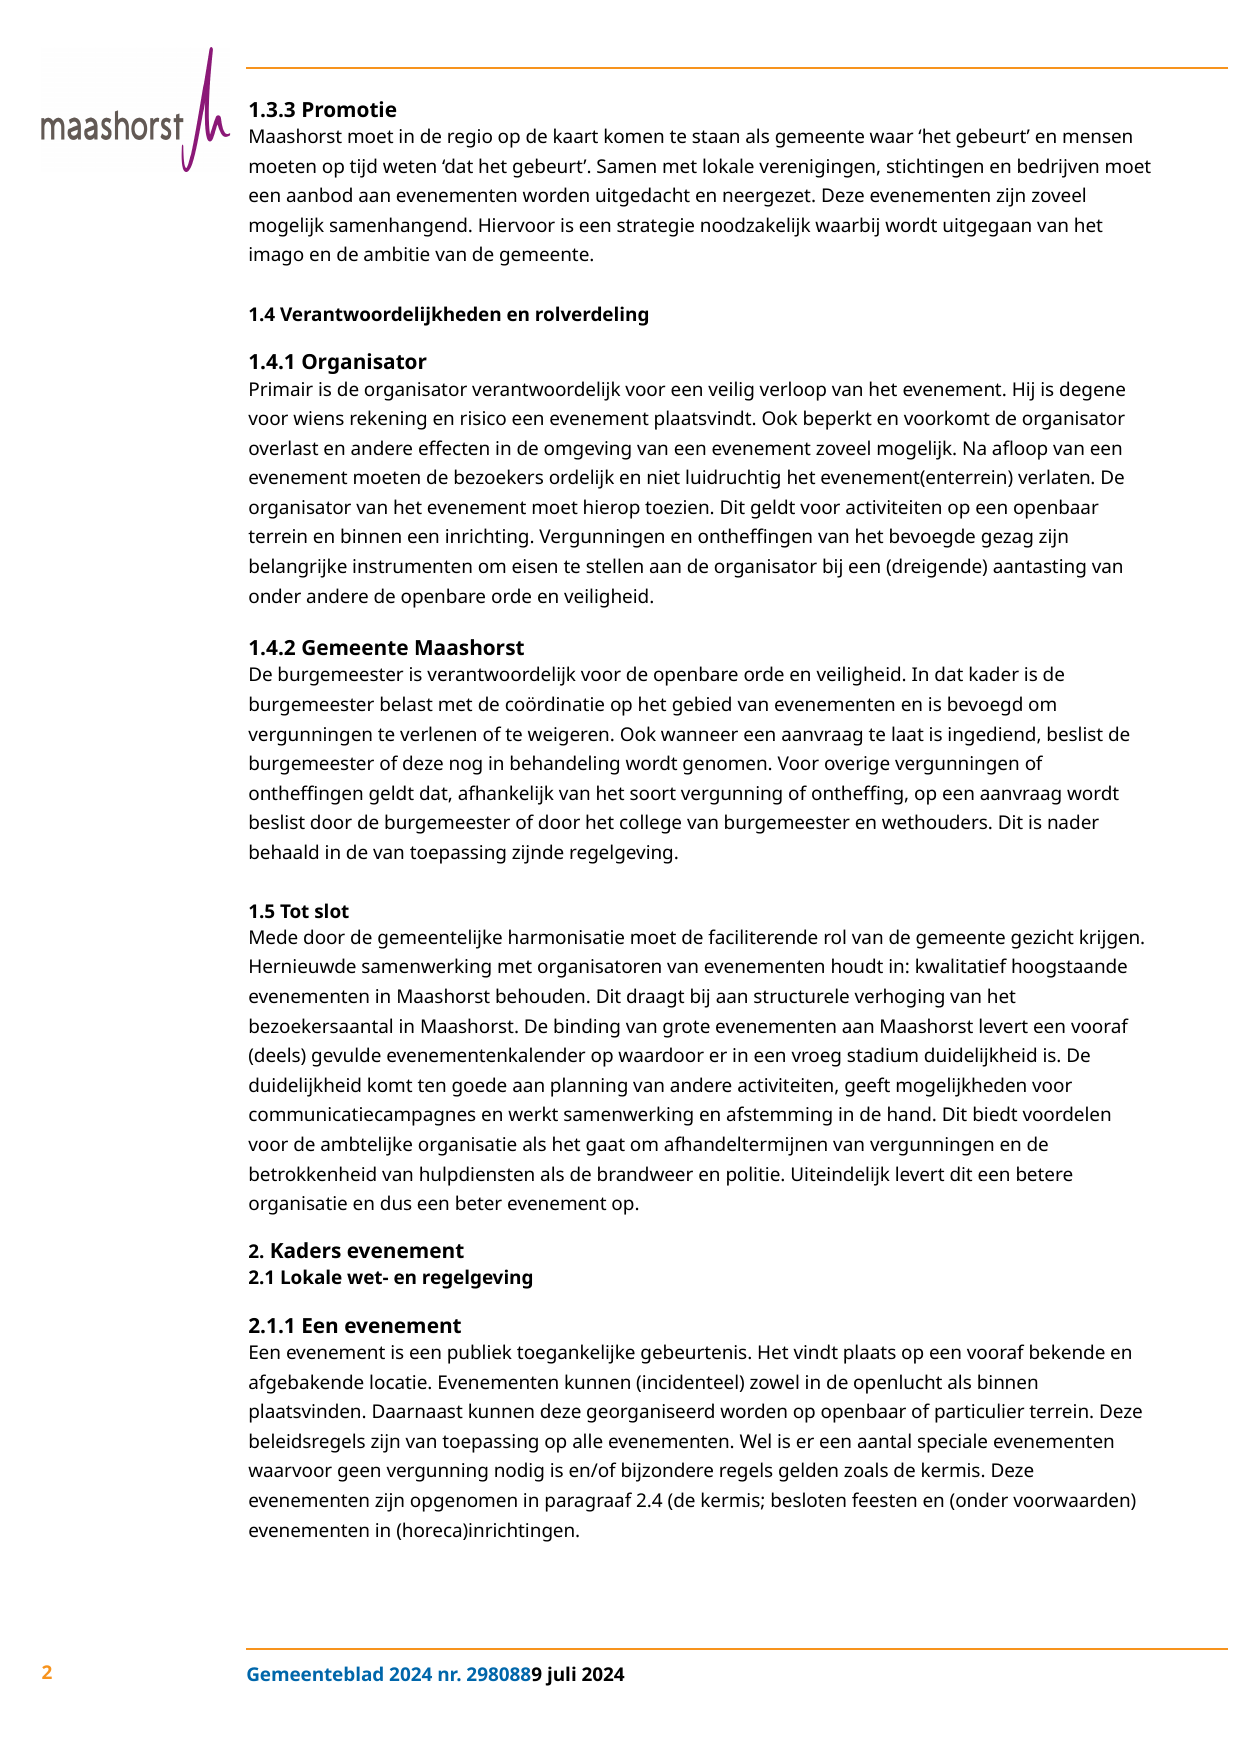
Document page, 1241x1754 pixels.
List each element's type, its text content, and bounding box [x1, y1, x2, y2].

text 1.4 Verantwoordelijkheden en rolverdeling [248, 301, 1152, 326]
text 1.5 Tot slot [248, 898, 1152, 924]
text Primair is de organisator verantwoordelijk voor een veilig verloop van het evenement. Hij is degene voor wiens rekening en risico een evenement plaatsvindt. Ook beperkt en voorkomt de organisator overlast en andere effecten in de omgeving van een evenement zoveel mogelijk. Na afloop van een evenement moeten de bezoekers ordelijk en niet luidruchtig het evenement(enterrein) verlaten. De organisator van het evenement moet hierop toezien. Dit geldt voor activiteiten op een openbaar terrein en binnen een inrichting. Vergunningen en ontheffingen van het bevoegde gezag zijn belangrijke instrumenten om eisen te stellen aan de organisator bij een (dreigende) aantasting van onder andere de openbare orde en veiligheid. [248, 376, 1152, 608]
text De burgemeester is verantwoordelijk voor de openbare orde en veiligheid. In dat kader is de burgemeester belast met de coördinatie op het gebied van evenementen en is bevoegd om vergunningen te verlenen of te weigeren. Ook wanneer een aanvraag te laat is ingediend, beslist de burgemeester of deze nog in behandeling wordt genomen. Voor overige vergunningen of ontheffingen geldt dat, afhankelijk van het soort vergunning of ontheffing, op een aanvraag wordt beslist door de burgemeester of door het college van burgemeester en wethouders. Dit is nader behaald in de van toepassing zijnde regelgeving. [248, 662, 1152, 865]
text Maashorst moet in de regio op de kaart komen te staan als gemeente waar ‘het gebeurt’ en mensen moeten op tijd weten ‘dat het gebeurt’. Samen met lokale verenigingen, stichtingen en bedrijven moet een aanbod aan evenementen worden uitgedacht en neergezet. Deze evenementen zijn zoveel mogelijk samenhangend. Hiervoor is een strategie noodzakelijk waarbij wordt uitgegaan van het imago en de ambitie van de gemeente. [248, 123, 1152, 267]
text 1.4.1 Organisator [248, 347, 1152, 376]
text 1.4.2 Gemeente Maashorst [248, 633, 1152, 662]
text 1.3.3 Promotie [248, 95, 1152, 123]
text 2.1 Lokale wet- en regelgeving [248, 1264, 1152, 1290]
text 2. Kaders evenement [248, 1236, 1152, 1264]
text Mede door de gemeentelijke harmonisatie moet de faciliterende rol van de gemeente gezicht krijgen. Hernieuwde samenwerking met organisatoren van evenementen houdt in: kwalitatief hoogstaande evenementen in Maashorst behouden. Dit draagt bij aan structurele verhoging van het bezoekersaantal in Maashorst. De binding van grote evenementen aan Maashorst levert een vooraf (deels) gevulde evenementenkalender op waardoor er in een vroeg stadium duidelijkheid is. De duidelijkheid komt ten goede aan planning van andere activiteiten, geeft mogelijkheden voor communicatiecampagnes en werkt samenwerking en afstemming in de hand. Dit biedt voordelen voor de ambtelijke organisatie als het gaat om afhandeltermijnen van vergunningen en de betrokkenheid van hulpdiensten als de brandweer en politie. Uiteindelijk levert dit een betere organisatie en dus een beter evenement op. [248, 924, 1152, 1216]
text Een evenement is een publiek toegankelijke gebeurtenis. Het vindt plaats op een vooraf bekende en afgebakende locatie. Evenementen kunnen (incidenteel) zowel in de openlucht als binnen plaatsvinden. Daarnaast kunnen deze georganiseerd worden op openbaar of particulier terrein. Deze beleidsregels zijn van toepassing op alle evenementen. Wel is er een aantal speciale evenementen waarvoor geen vergunning nodig is en/of bijzondere regels gelden zoals de kermis. Deze evenementen zijn opgenomen in paragraaf 2.4 (de kermis; besloten feesten en (onder voorwaarden) evenementen in (horeca)inrichtingen. [248, 1339, 1152, 1543]
picture [41, 47, 231, 172]
text 2.1.1 Een evenement [248, 1311, 1152, 1339]
